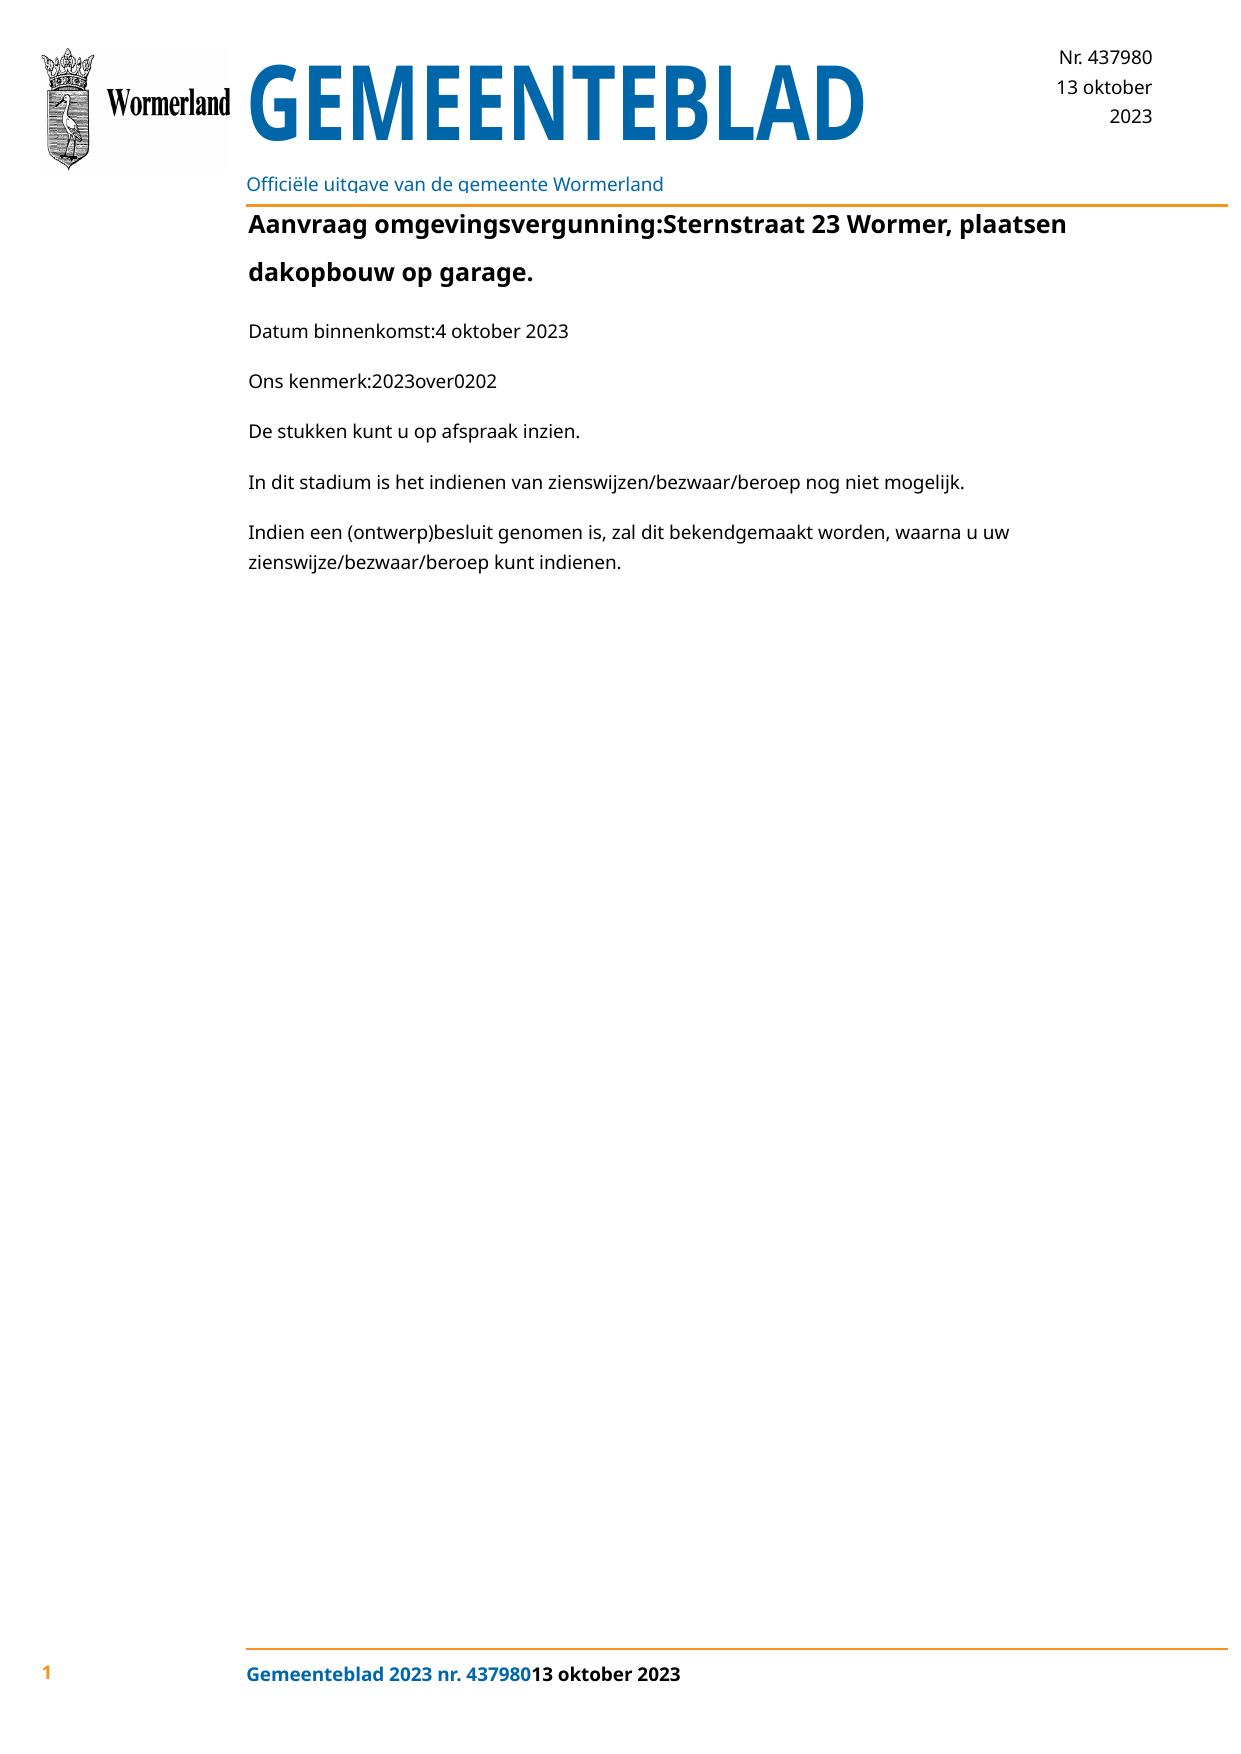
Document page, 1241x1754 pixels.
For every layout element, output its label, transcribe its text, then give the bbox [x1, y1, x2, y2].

text Datum binnenkomst:4 oktober 2023 [248, 318, 1152, 344]
text Ons kenmerk:2023over0202 [248, 368, 1152, 394]
text In dit stadium is het indienen van zienswijzen/bezwaar/beroep nog niet mogelijk. [248, 469, 1152, 495]
text Aanvraag omgevingsvergunning:Sternstraat 23 Wormer, plaatsen dakopbouw op garage. [248, 207, 1152, 288]
text De stukken kunt u op afspraak inzien. [248, 419, 1152, 444]
text Indien een (ontwerp)besluit genomen is, zal dit bekendgemaakt worden, waarna u uw zienswijze/bezwaar/beroep kunt indienen. [248, 519, 1152, 575]
picture [41, 47, 231, 172]
